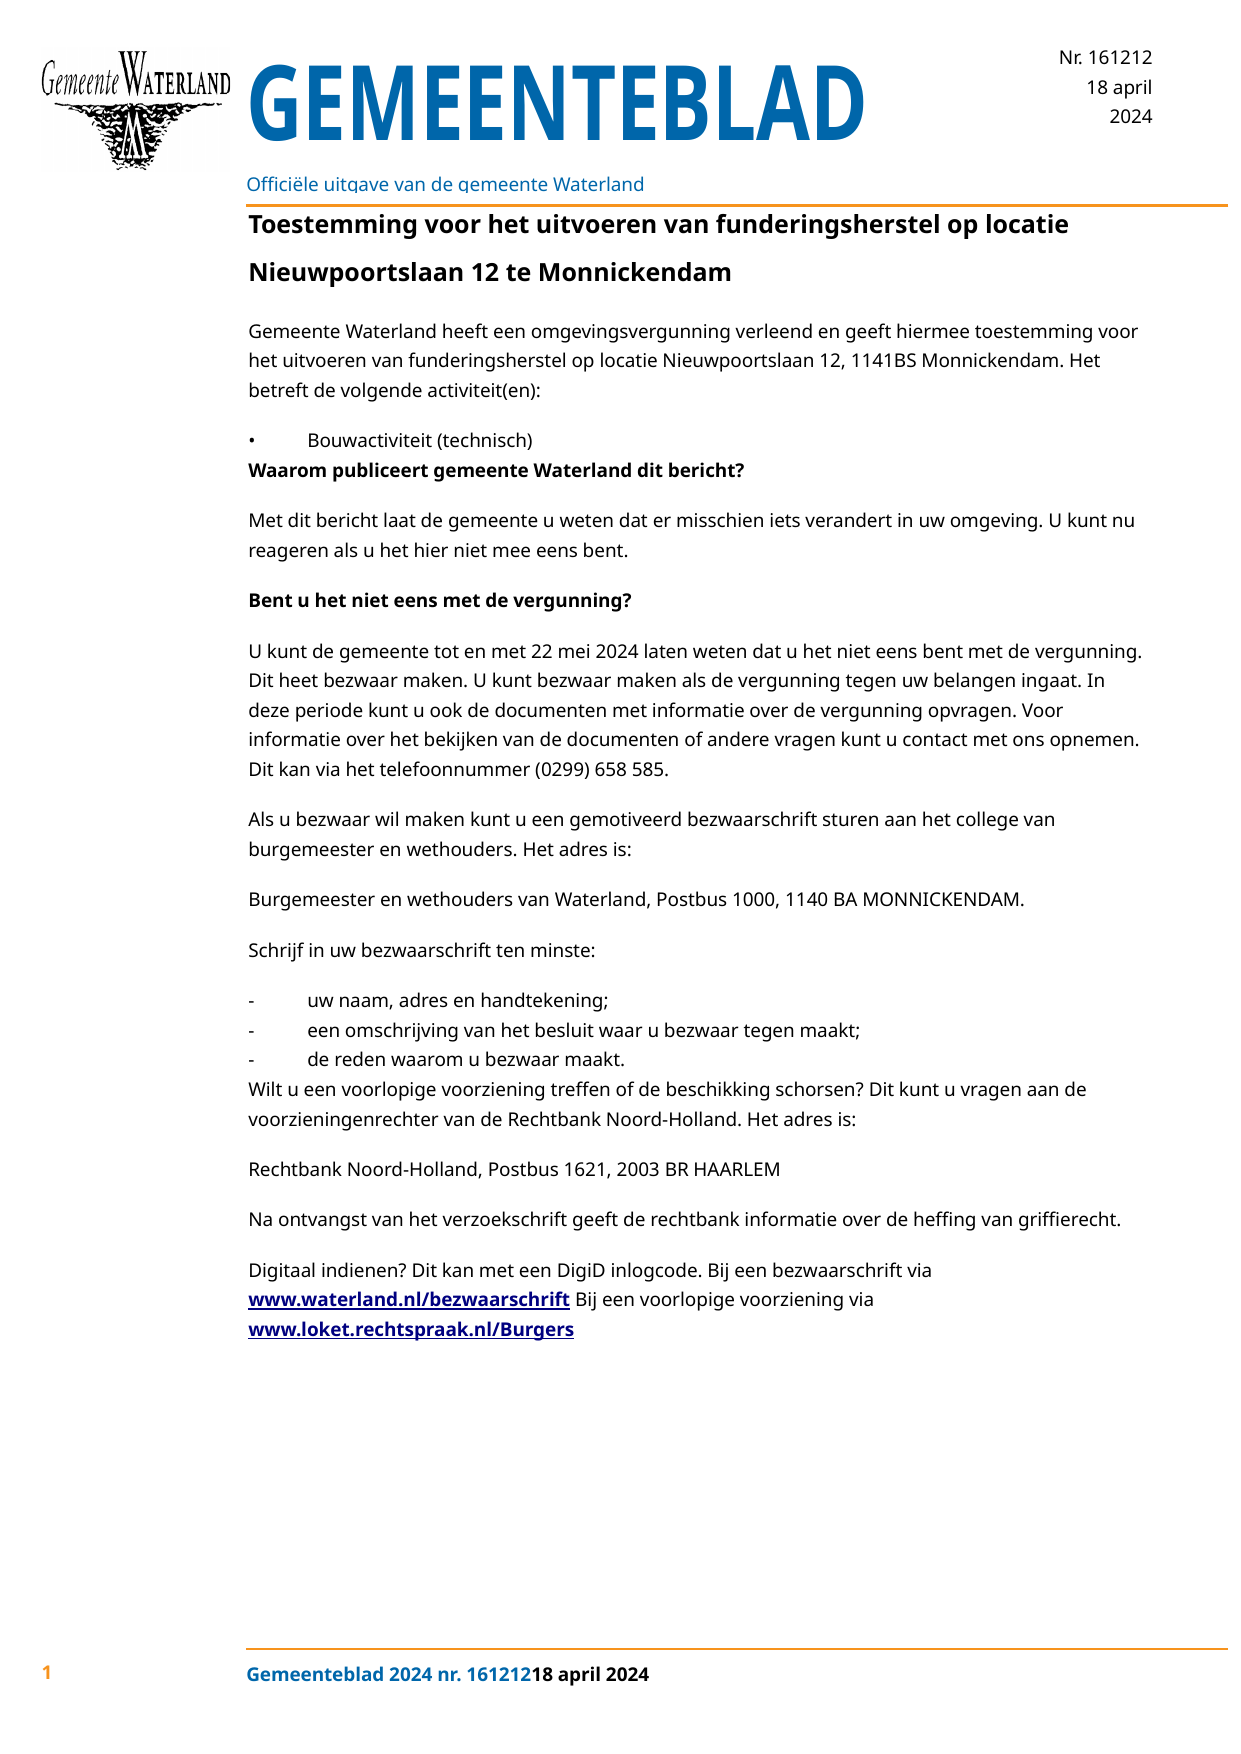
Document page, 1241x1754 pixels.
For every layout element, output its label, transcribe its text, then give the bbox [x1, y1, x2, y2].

text Schrijf in uw bezwaarschrift ten minste: [248, 937, 1152, 963]
list een omschrijving van het besluit waar u bezwaar tegen maakt; [248, 1017, 1152, 1043]
text Waarom publiceert gemeente Waterland dit bericht? [248, 457, 1152, 483]
text Digitaal indienen? Dit kan met een DigiD inlogcode. Bij een bezwaarschrift via www.waterland.nl/bezwaarschrift Bij een voorlopige voorziening via www.loket.rechtspraak.nl/Burgers [248, 1257, 1152, 1342]
text Na ontvangst van het verzoekschrift geeft de rechtbank informatie over de heffing van griffierecht. [248, 1207, 1152, 1232]
text Toestemming voor het uitvoeren van funderingsherstel op locatie Nieuwpoortslaan 12 te Monnickendam [248, 207, 1152, 288]
text Gemeente Waterland heeft een omgevingsvergunning verleend en geeft hiermee toestemming voor het uitvoeren van funderingsherstel op locatie Nieuwpoortslaan 12, 1141BS Monnickendam. Het betreft de volgende activiteit(en): [248, 318, 1152, 403]
list de reden waarom u bezwaar maakt. [248, 1047, 1152, 1072]
list uw naam, adres en handtekening; [248, 987, 1152, 1013]
text Met dit bericht laat de gemeente u weten dat er misschien iets verandert in uw omgeving. U kunt nu reageren als u het hier niet mee eens bent. [248, 507, 1152, 563]
text Wilt u een voorlopige voorziening treffen of de beschikking schorsen? Dit kunt u vragen aan de voorzieningenrechter van de Rechtbank Noord-Holland. Het adres is: [248, 1076, 1152, 1132]
text U kunt de gemeente tot en met 22 mei 2024 laten weten dat u het niet eens bent met de vergunning. Dit heet bezwaar maken. U kunt bezwaar maken als de vergunning tegen uw belangen ingaat. In deze periode kunt u ook de documenten met informatie over de vergunning opvragen. Voor informatie over het bekijken van de documenten of andere vragen kunt u contact met ons opnemen. Dit kan via het telefoonnummer (0299) 658 585. [248, 638, 1152, 782]
text Rechtbank Noord-Holland, Postbus 1621, 2003 BR HAARLEM [248, 1156, 1152, 1182]
list Bouwactiviteit (technisch) [248, 427, 1152, 453]
text Bent u het niet eens met de vergunning? [248, 587, 1152, 613]
picture [41, 47, 231, 172]
text Als u bezwaar wil maken kunt u een gemotiveerd bezwaarschrift sturen aan het college van burgemeester en wethouders. Het adres is: [248, 807, 1152, 862]
text Burgemeester en wethouders van Waterland, Postbus 1000, 1140 BA MONNICKENDAM. [248, 887, 1152, 912]
